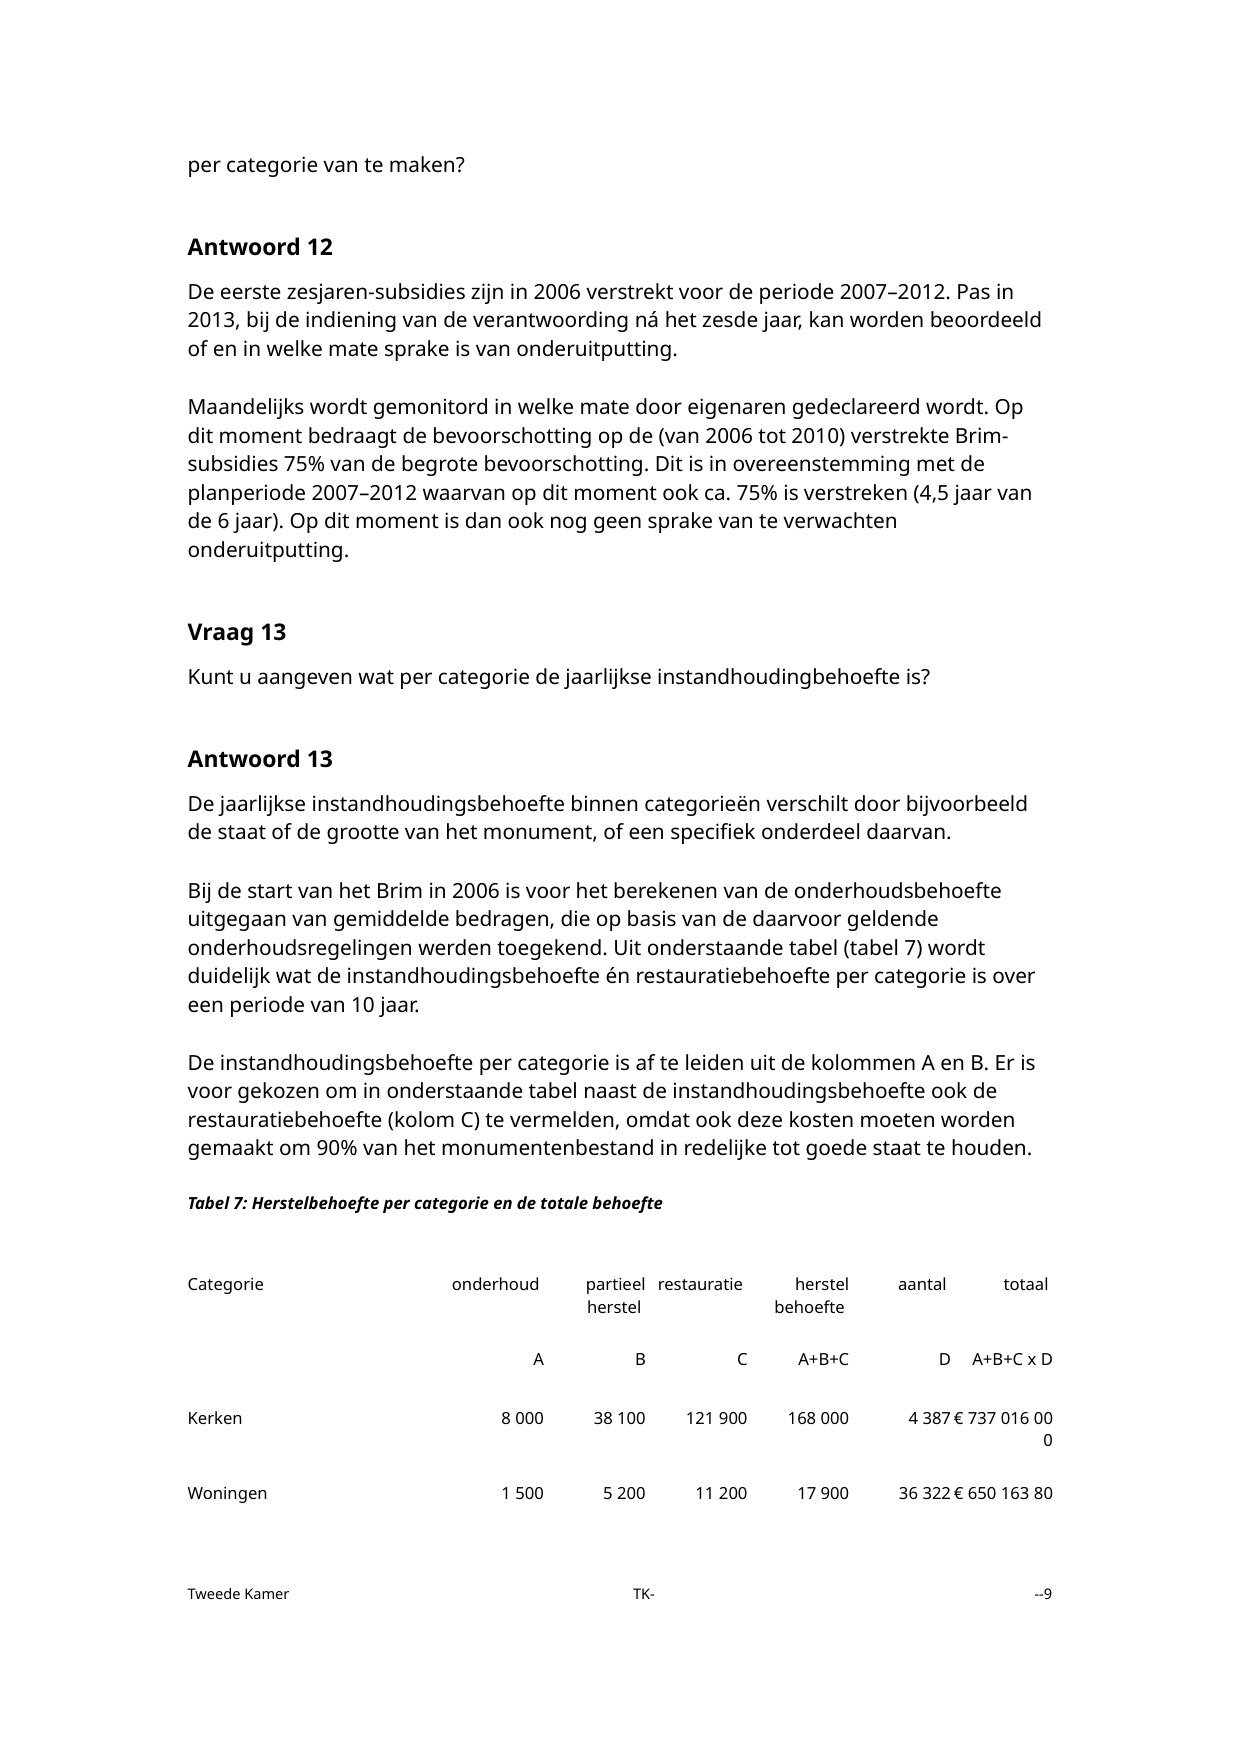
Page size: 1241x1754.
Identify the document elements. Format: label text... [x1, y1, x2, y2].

text De instandhoudingsbehoefte per categorie is af te leiden uit de kolommen A en B. Er is voor gekozen om in onderstaande tabel naast de instandhoudingsbehoefte ook de restauratiebehoefte (kolom C) te vermelden, omdat ook deze kosten moeten worden gemaakt om 90% van het monumentenbestand in redelijke tot goede staat te houden. [187, 1048, 1053, 1162]
table_header totaal [951, 1273, 1053, 1348]
table_cell 17 900 [747, 1482, 849, 1504]
table_cell 1 500 [442, 1482, 544, 1504]
table_cell 5 200 [544, 1482, 645, 1504]
table_header partieel herstel [544, 1273, 645, 1348]
table_cell 8 000 [442, 1406, 544, 1482]
table_cell 11 200 [645, 1482, 747, 1504]
text Kunt u aangeven wat per categorie de jaarlijkse instandhoudingbehoefte is? [187, 662, 1053, 690]
table_cell A+B+C [747, 1348, 849, 1406]
subtitle Vraag 13 [187, 616, 1053, 647]
table_cell 121 900 [645, 1406, 747, 1482]
table_header onderhoud [442, 1273, 544, 1348]
table_cell Woningen [188, 1482, 442, 1504]
table_header Categorie [188, 1273, 442, 1348]
table_cell € 737 016 000 [951, 1406, 1053, 1482]
table_header restauratie [645, 1273, 747, 1348]
table_cell 38 100 [544, 1406, 645, 1482]
table_cell A [442, 1348, 544, 1406]
table_cell Kerken [188, 1406, 442, 1482]
table_cell B [544, 1348, 645, 1406]
table_header aantal [849, 1273, 951, 1348]
subtitle Antwoord 13 [187, 743, 1053, 774]
table_cell 36 322 [849, 1482, 951, 1504]
table_cell 4 387 [849, 1406, 951, 1482]
table_cell 168 000 [747, 1406, 849, 1482]
text Tabel 7: Herstelbehoefte per categorie en de totale behoefte [187, 1192, 1053, 1214]
text De jaarlijkse instandhoudingsbehoefte binnen categorieën verschilt door bijvoorbeeld de staat of de grootte van het monument, of een specifiek onderdeel daarvan. [187, 789, 1053, 846]
table_cell € 650 163 80 [951, 1482, 1053, 1504]
text per categorie van te maken? [187, 150, 1053, 178]
table_cell D [849, 1348, 951, 1406]
table_cell C [645, 1348, 747, 1406]
table_cell [188, 1348, 442, 1406]
subtitle Antwoord 12 [187, 231, 1053, 262]
text Maandelijks wordt gemonitord in welke mate door eigenaren gedeclareerd wordt. Op dit moment bedraagt de bevoorschotting op de (van 2006 tot 2010) verstrekte Brim-subsidies 75% van de begrote bevoorschotting. Dit is in overeenstemming met de planperiode 2007–2012 waarvan op dit moment ook ca. 75% is verstreken (4,5 jaar van de 6 jaar). Op dit moment is dan ook nog geen sprake van te verwachten onderuitputting. [187, 392, 1053, 563]
text Bij de start van het Brim in 2006 is voor het berekenen van de onderhoudsbehoefte uitgegaan van gemiddelde bedragen, die op basis van de daarvoor geldende onderhoudsregelingen werden toegekend. Uit onderstaande tabel (tabel 7) wordt duidelijk wat de instandhoudingsbehoefte én restauratiebehoefte per categorie is over een periode van 10 jaar. [187, 876, 1053, 1018]
table_cell A+B+C x D [951, 1348, 1053, 1406]
table_header herstel behoefte [747, 1273, 849, 1348]
text De eerste zesjaren-subsidies zijn in 2006 verstrekt voor de periode 2007–2012. Pas in 2013, bij de indiening van de verantwoording ná het zesde jaar, kan worden beoordeeld of en in welke mate sprake is van onderuitputting. [187, 277, 1053, 362]
